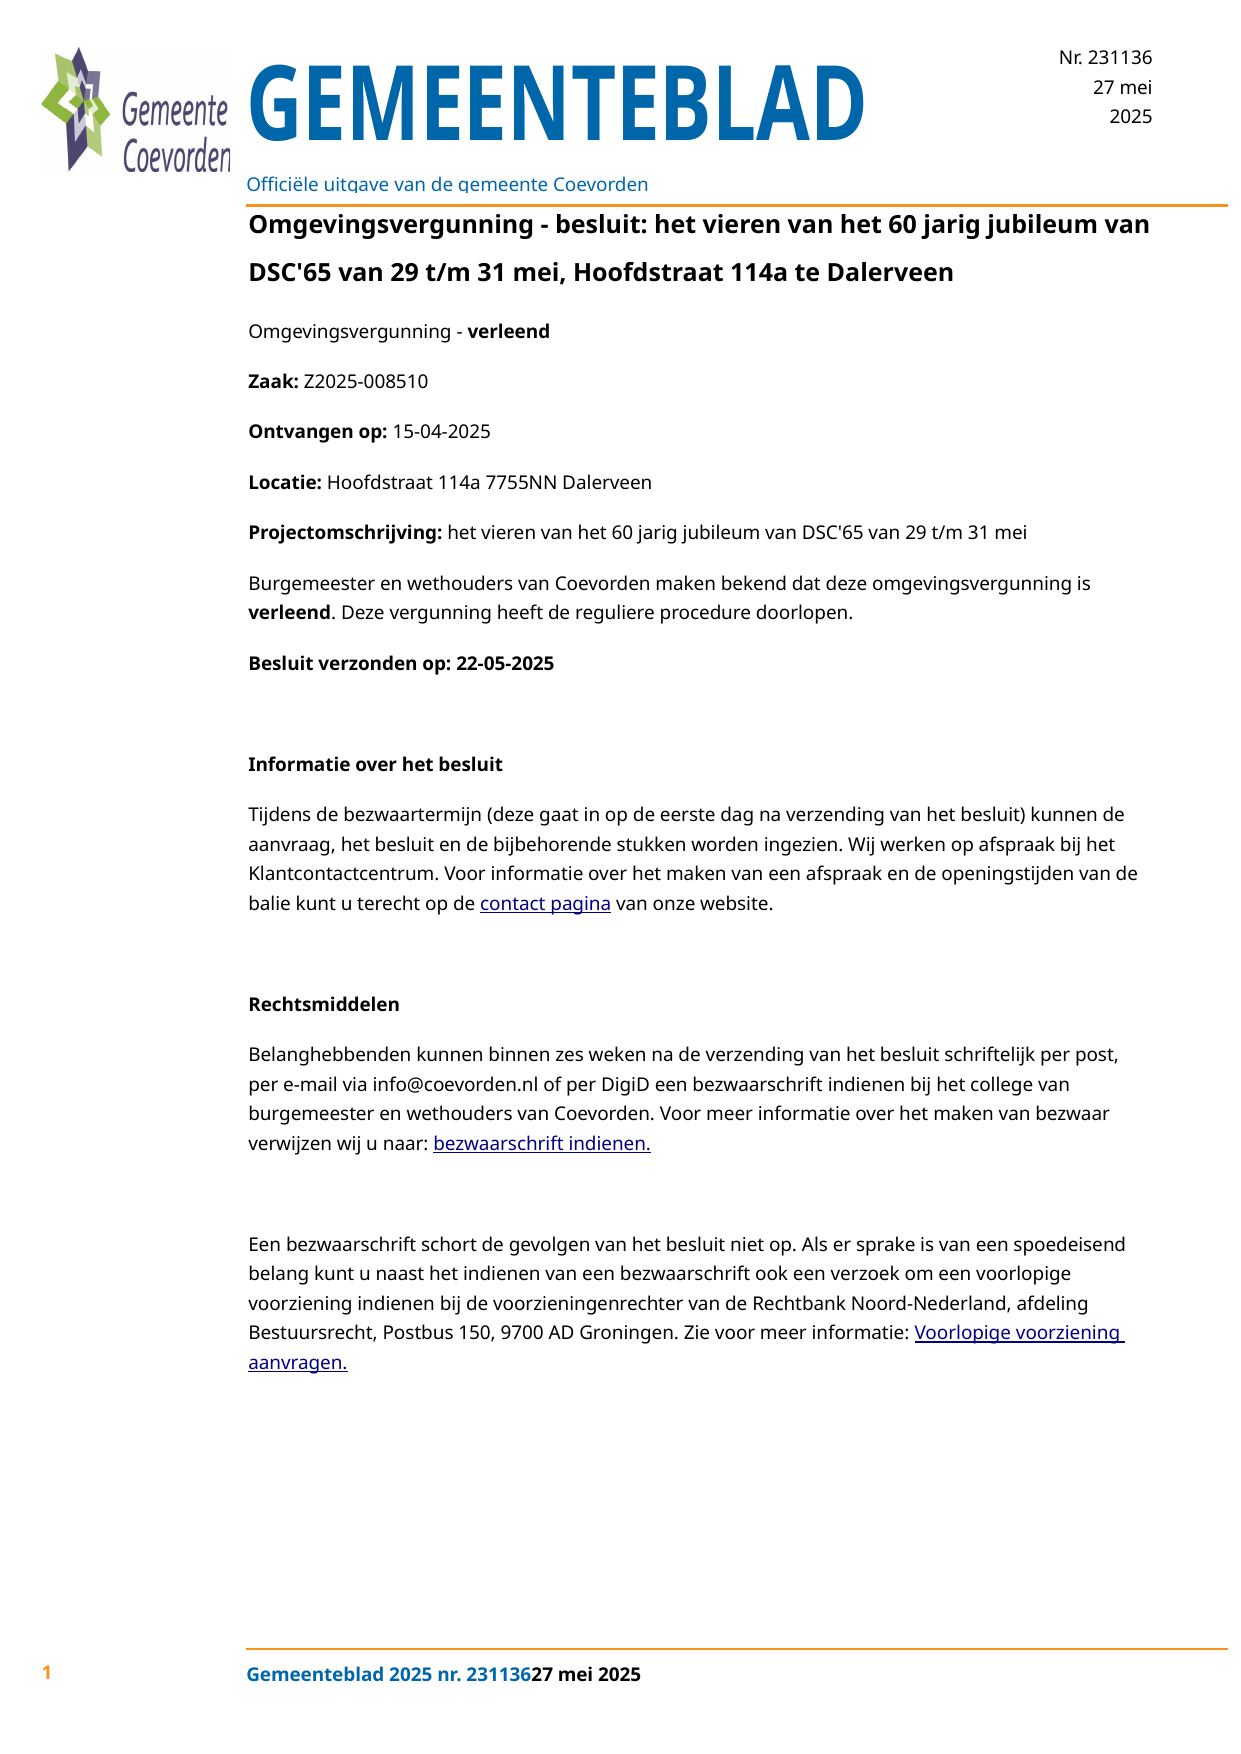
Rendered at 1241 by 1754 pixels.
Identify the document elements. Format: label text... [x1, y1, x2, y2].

picture [41, 47, 231, 172]
text Rechtsmiddelen [248, 991, 1152, 1017]
text Omgevingsvergunning - besluit: het vieren van het 60 jarig jubileum van DSC'65 van 29 t/m 31 mei, Hoofdstraat 114a te Dalerveen [248, 207, 1152, 288]
text Tijdens de bezwaartermijn (deze gaat in op de eerste dag na verzending van het besluit) kunnen de aanvraag, het besluit en de bijbehorende stukken worden ingezien. Wij werken op afspraak bij het Klantcontactcentrum. Voor informatie over het maken van een afspraak en de openingstijden van de balie kunt u terecht op de contact pagina van onze website. [248, 801, 1152, 916]
text Zaak: Z2025-008510 [248, 368, 1152, 394]
text Omgevingsvergunning - verleend [248, 318, 1152, 344]
text Burgemeester en wethouders van Coevorden maken bekend dat deze omgevingsvergunning is verleend. Deze vergunning heeft de reguliere procedure doorlopen. [248, 570, 1152, 625]
text Projectomschrijving: het vieren van het 60 jarig jubileum van DSC'65 van 29 t/m 31 mei [248, 519, 1152, 545]
text Informatie over het besluit [248, 751, 1152, 777]
text Besluit verzonden op: 22-05-2025 [248, 650, 1152, 676]
text Ontvangen op: 15-04-2025 [248, 419, 1152, 444]
text Een bezwaarschrift schort de gevolgen van het besluit niet op. Als er sprake is van een spoedeisend belang kunt u naast het indienen van een bezwaarschrift ook een verzoek om een voorlopige voorziening indienen bij de voorzieningenrechter van de Rechtbank Noord-Nederland, afdeling Bestuursrecht, Postbus 150, 9700 AD Groningen. Zie voor meer informatie: Voorlopige voorziening aanvragen. [248, 1231, 1152, 1375]
text Belanghebbenden kunnen binnen zes weken na de verzending van het besluit schriftelijk per post, per e-mail via info@coevorden.nl of per DigiD een bezwaarschrift indienen bij het college van burgemeester en wethouders van Coevorden. Voor meer informatie over het maken van bezwaar verwijzen wij u naar: bezwaarschrift indienen. [248, 1041, 1152, 1156]
text Locatie: Hoofdstraat 114a 7755NN Dalerveen [248, 469, 1152, 495]
